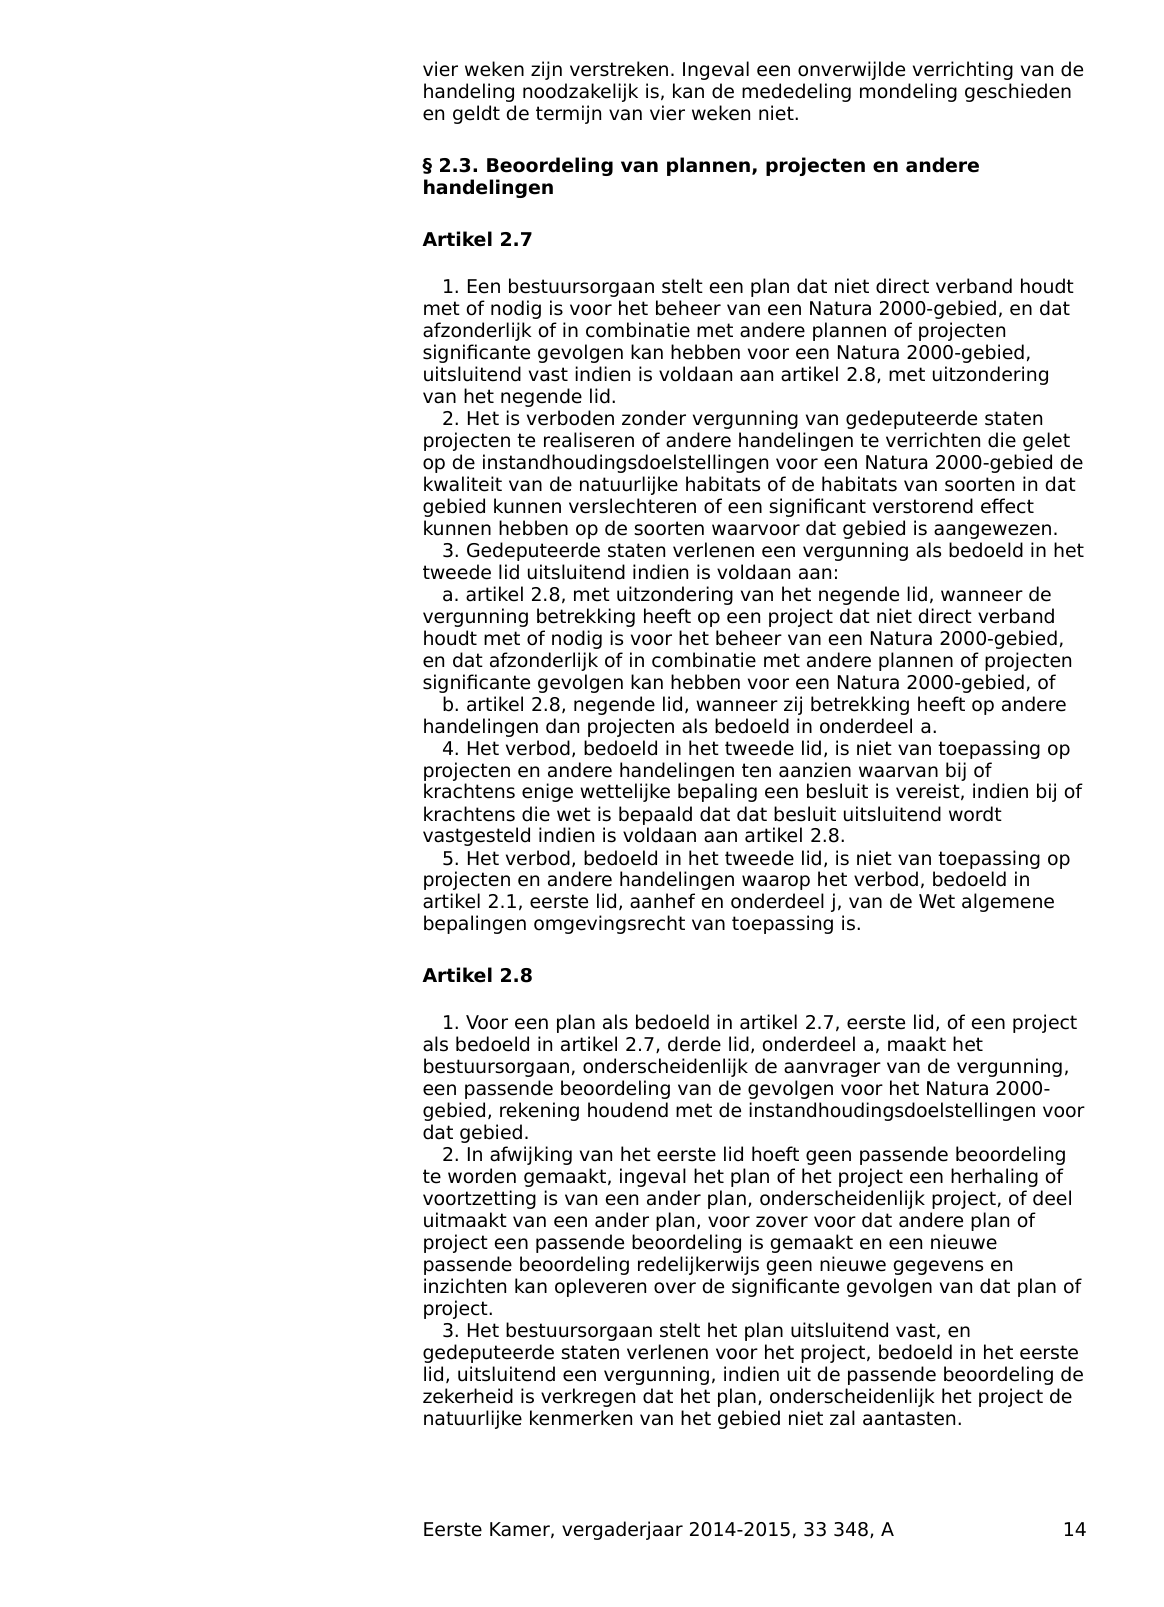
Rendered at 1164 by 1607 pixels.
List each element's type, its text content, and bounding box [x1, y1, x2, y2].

text 5. Het verbod, bedoeld in het tweede lid, is niet van toepassing op projecten en andere handelingen waarop het verbod, bedoeld in artikel 2.1, eerste lid, aanhef en onderdeel j, van de Wet algemene bepalingen omgevingsrecht van toepassing is. [422, 847, 1087, 935]
text 3. Gedeputeerde staten verlenen een vergunning als bedoeld in het tweede lid uitsluitend indien is voldaan aan: [422, 540, 1087, 584]
text vier weken zijn verstreken. Ingeval een onverwijlde verrichting van de handeling noodzakelijk is, kan de mededeling mondeling geschieden en geldt de termijn van vier weken niet. [422, 59, 1087, 125]
subtitle Artikel 2.8 [422, 965, 1087, 987]
text 4. Het verbod, bedoeld in het tweede lid, is niet van toepassing op projecten en andere handelingen ten aanzien waarvan bij of krachtens enige wettelijke bepaling een besluit is vereist, indien bij of krachtens die wet is bepaald dat dat besluit uitsluitend wordt vastgesteld indien is voldaan aan artikel 2.8. [422, 737, 1087, 847]
text 2. In afwijking van het eerste lid hoeft geen passende beoordeling te worden gemaakt, ingeval het plan of het project een herhaling of voortzetting is van een ander plan, onderscheidenlijk project, of deel uitmaakt van een ander plan, voor zover voor dat andere plan of project een passende beoordeling is gemaakt en een nieuwe passende beoordeling redelijkerwijs geen nieuwe gegevens en inzichten kan opleveren over de significante gevolgen van dat plan of project. [422, 1144, 1087, 1320]
text 2. Het is verboden zonder vergunning van gedeputeerde staten projecten te realiseren of andere handelingen te verrichten die gelet op de instandhoudingsdoelstellingen voor een Natura 2000-gebied de kwaliteit van de natuurlijke habitats of de habitats van soorten in dat gebied kunnen verslechteren of een significant verstorend effect kunnen hebben op de soorten waarvoor dat gebied is aangewezen. [422, 408, 1087, 540]
text a. artikel 2.8, met uitzondering van het negende lid, wanneer de vergunning betrekking heeft op een project dat niet direct verband houdt met of nodig is voor het beheer van een Natura 2000-gebied, en dat afzonderlijk of in combinatie met andere plannen of projecten significante gevolgen kan hebben voor een Natura 2000-gebied, of [422, 584, 1087, 693]
subtitle Artikel 2.7 [422, 229, 1087, 251]
text 1. Voor een plan als bedoeld in artikel 2.7, eerste lid, of een project als bedoeld in artikel 2.7, derde lid, onderdeel a, maakt het bestuursorgaan, onderscheidenlijk de aanvrager van de vergunning, een passende beoordeling van de gevolgen voor het Natura 2000-gebied, rekening houdend met de instandhoudingsdoelstellingen voor dat gebied. [422, 1012, 1087, 1144]
text 1. Een bestuursorgaan stelt een plan dat niet direct verband houdt met of nodig is voor het beheer van een Natura 2000-gebied, en dat afzonderlijk of in combinatie met andere plannen of projecten significante gevolgen kan hebben voor een Natura 2000-gebied, uitsluitend vast indien is voldaan aan artikel 2.8, met uitzondering van het negende lid. [422, 276, 1087, 408]
text b. artikel 2.8, negende lid, wanneer zij betrekking heeft op andere handelingen dan projecten als bedoeld in onderdeel a. [422, 693, 1087, 737]
text 3. Het bestuursorgaan stelt het plan uitsluitend vast, en gedeputeerde staten verlenen voor het project, bedoeld in het eerste lid, uitsluitend een vergunning, indien uit de passende beoordeling de zekerheid is verkregen dat het plan, onderscheidenlijk het project de natuurlijke kenmerken van het gebied niet zal aantasten. [422, 1320, 1087, 1430]
subtitle § 2.3. Beoordeling van plannen, projecten en andere handelingen [422, 155, 1087, 199]
